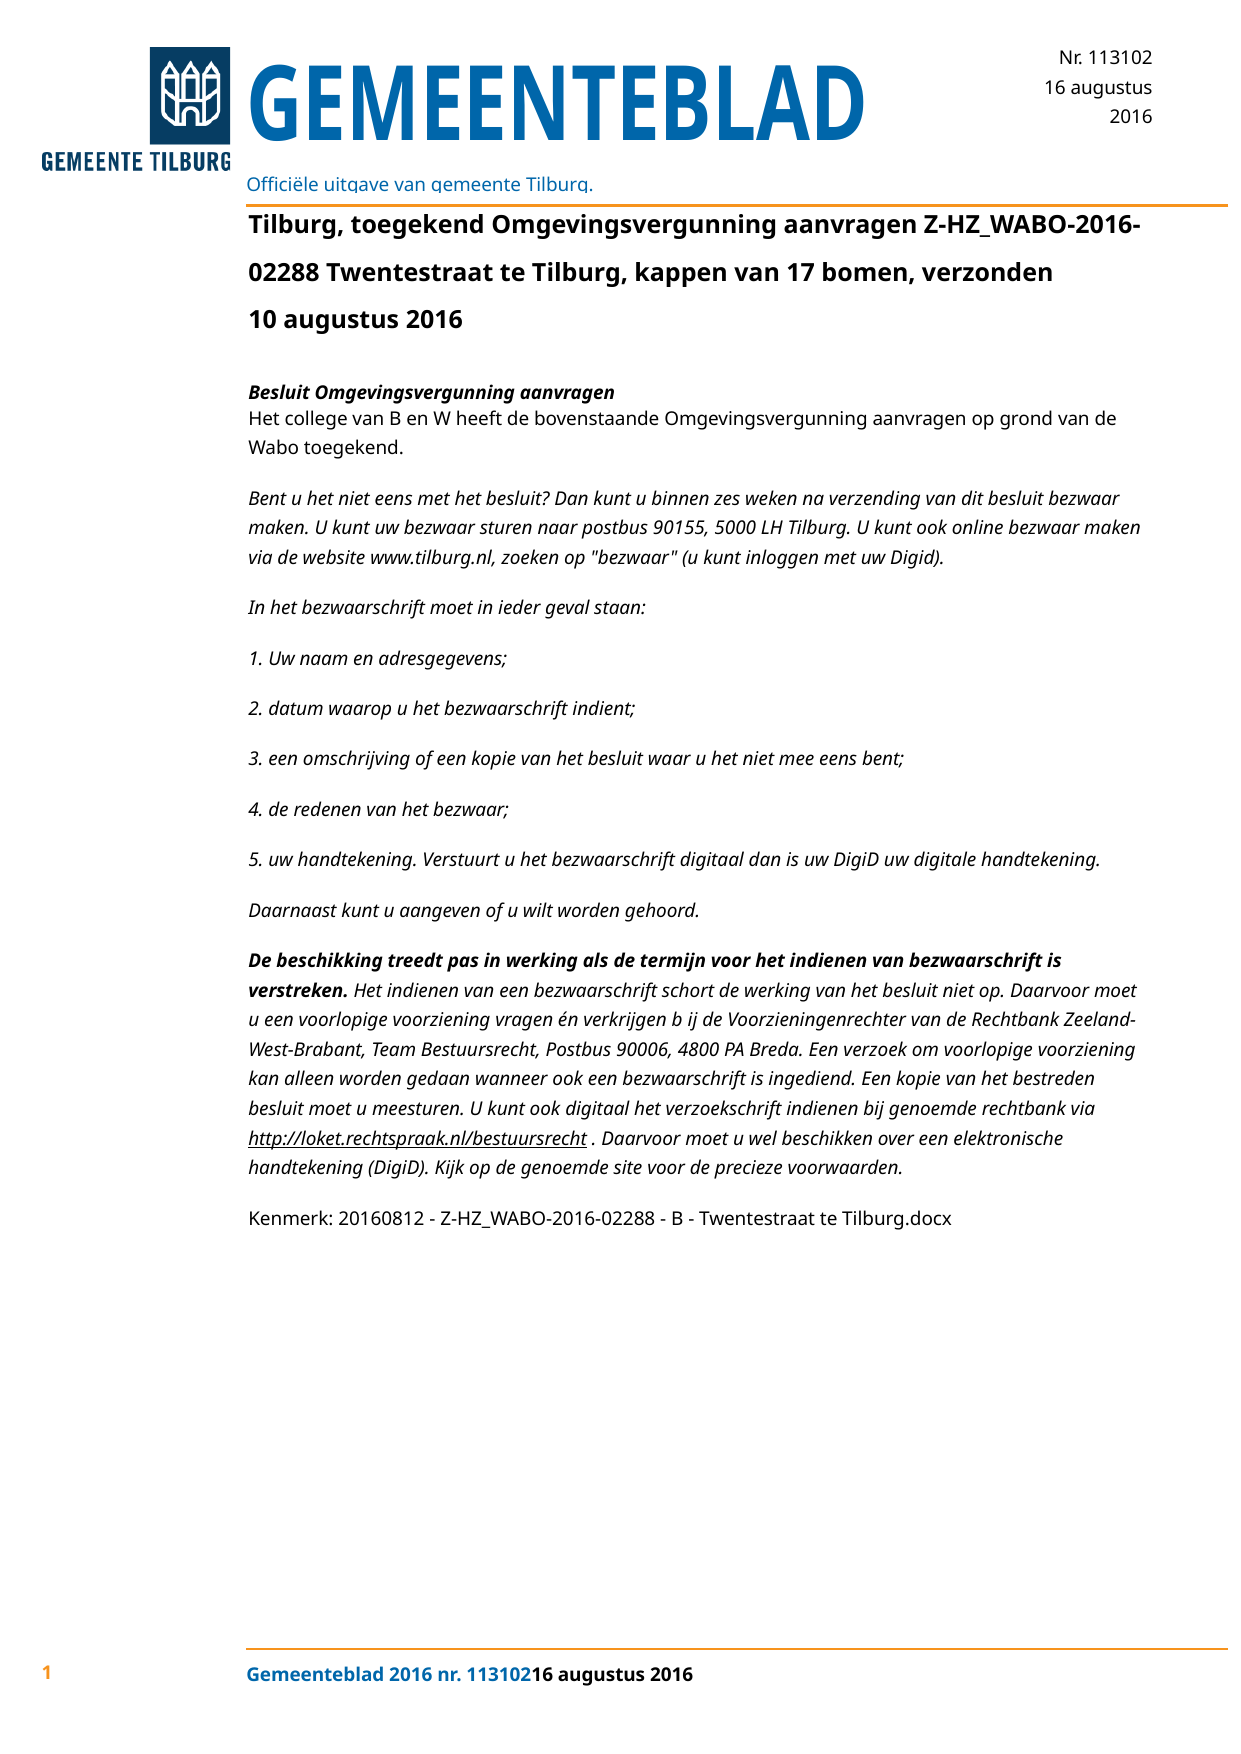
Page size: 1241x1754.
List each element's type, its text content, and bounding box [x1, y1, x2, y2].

text Daarnaast kunt u aangeven of u wilt worden gehoord. [248, 897, 1152, 923]
text Kenmerk: 20160812 - Z-HZ_WABO-2016-02288 - B - Twentestraat te Tilburg.docx [248, 1205, 1152, 1231]
text 4. de redenen van het bezwaar; [248, 796, 1152, 822]
text Het college van B en W heeft de bovenstaande Omgevingsvergunning aanvragen op grond van de Wabo toegekend. [248, 405, 1152, 460]
text 1. Uw naam en adresgegevens; [248, 645, 1152, 671]
picture [41, 47, 231, 172]
text Besluit Omgevingsvergunning aanvragen [248, 379, 1152, 405]
text 5. uw handtekening. Verstuurt u het bezwaarschrift digitaal dan is uw DigiD uw digitale handtekening. [248, 846, 1152, 872]
text In het bezwaarschrift moet in ieder geval staan: [248, 594, 1152, 620]
text 3. een omschrijving of een kopie van het besluit waar u het niet mee eens bent; [248, 746, 1152, 771]
text De beschikking treedt pas in werking als de termijn voor het indienen van bezwaarschrift is verstreken. Het indienen van een bezwaarschrift schort de werking van het besluit niet op. Daarvoor moet u een voorlopige voorziening vragen én verkrijgen b ij de Voorzieningenrechter van de Rechtbank Zeeland-West-Brabant, Team Bestuursrecht, Postbus 90006, 4800 PA Breda. Een verzoek om voorlopige voorziening kan alleen worden gedaan wanneer ook een bezwaarschrift is ingediend. Een kopie van het bestreden besluit moet u meesturen. U kunt ook digitaal het verzoekschrift indienen bij genoemde rechtbank via http://loket.rechtspraak.nl/bestuursrecht . Daarvoor moet u wel beschikken over een elektronische handtekening (DigiD). Kijk op de genoemde site voor de precieze voorwaarden. [248, 947, 1152, 1180]
text Tilburg, toegekend Omgevingsvergunning aanvragen Z-HZ_WABO-2016-02288 Twentestraat te Tilburg, kappen van 17 bomen, verzonden 10 augustus 2016 [248, 207, 1152, 336]
text Bent u het niet eens met het besluit? Dan kunt u binnen zes weken na verzending van dit besluit bezwaar maken. U kunt uw bezwaar sturen naar postbus 90155, 5000 LH Tilburg. U kunt ook online bezwaar maken via de website www.tilburg.nl, zoeken op "bezwaar" (u kunt inloggen met uw Digid). [248, 485, 1152, 570]
text 2. datum waarop u het bezwaarschrift indient; [248, 695, 1152, 721]
